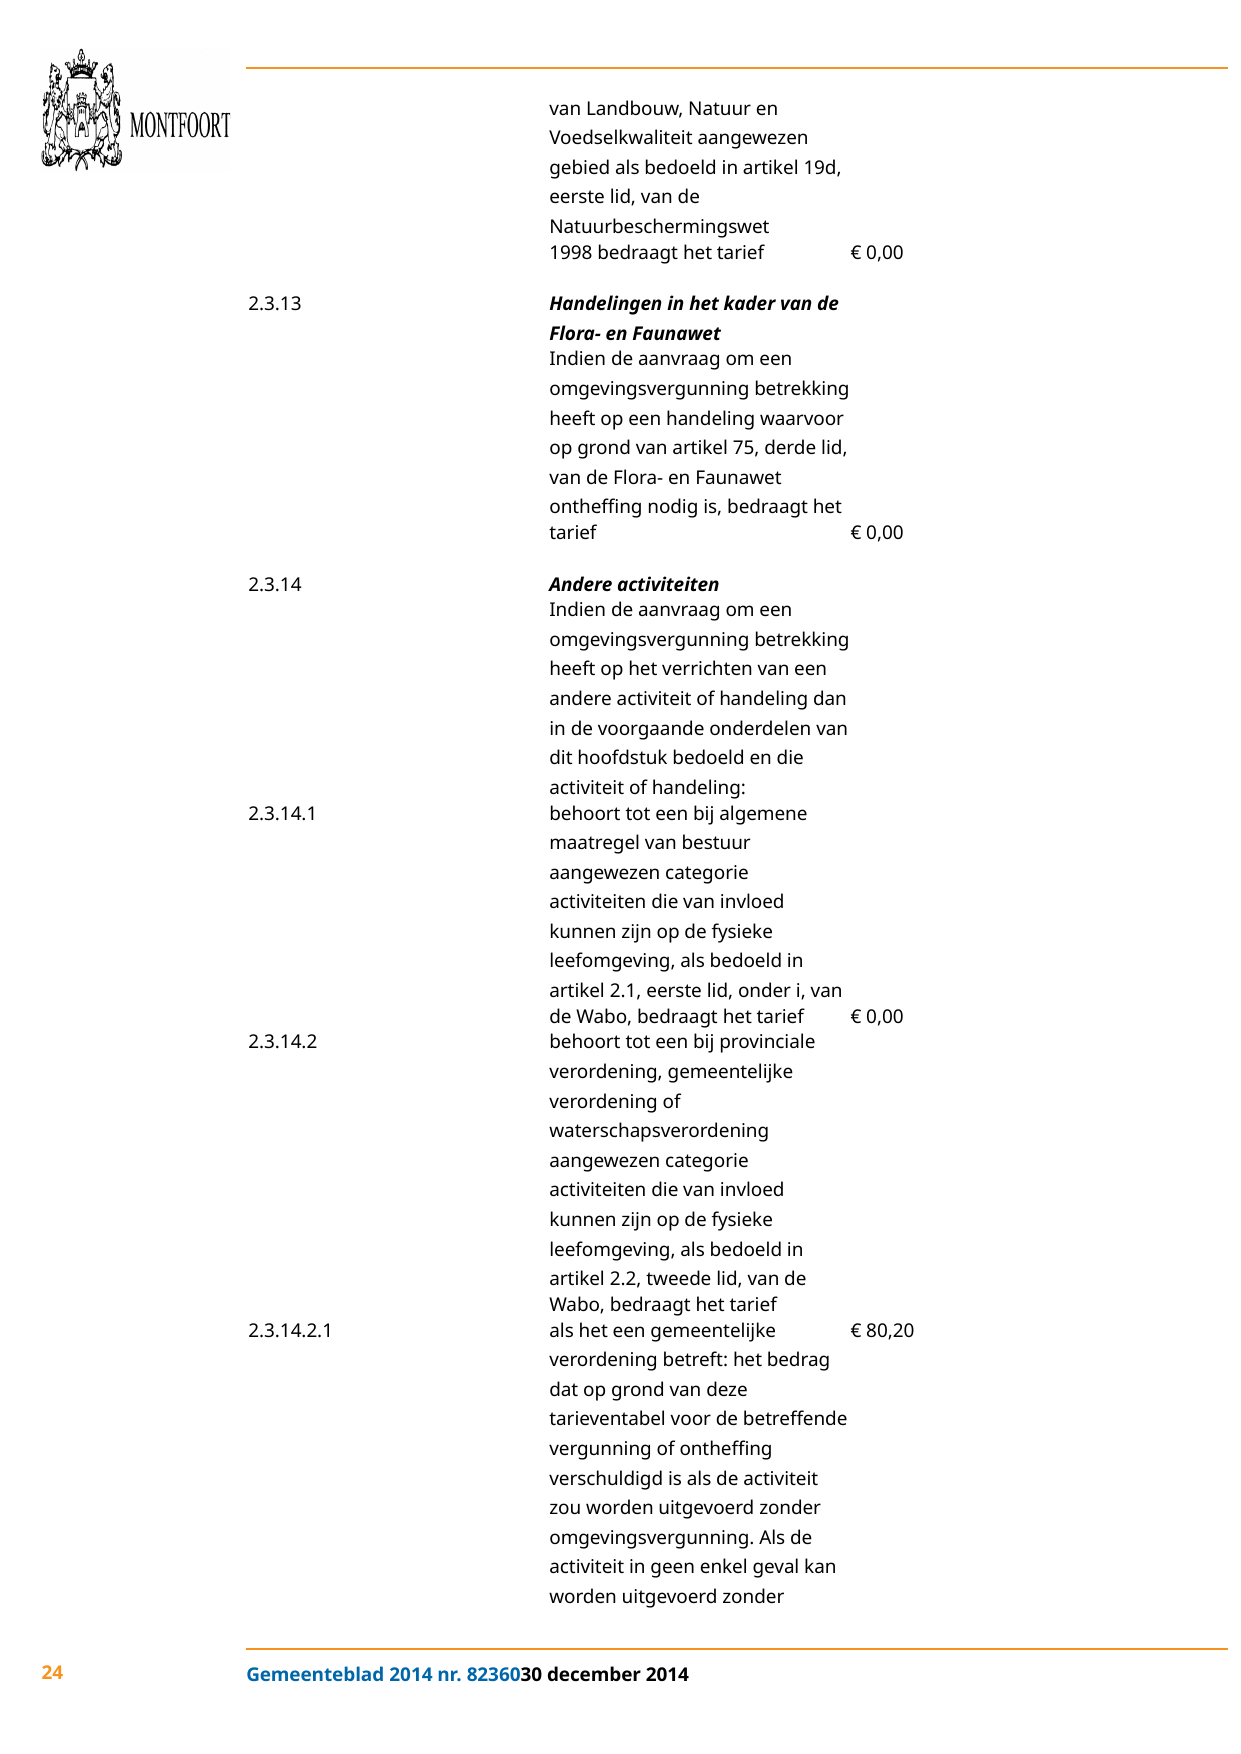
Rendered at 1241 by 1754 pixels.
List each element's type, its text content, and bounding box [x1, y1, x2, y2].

table_cell 2.3.14.2.1 [248, 1317, 549, 1609]
table_cell [850, 346, 1152, 519]
table_cell [248, 346, 549, 519]
table_cell [850, 1029, 1152, 1291]
table_cell [248, 95, 549, 239]
table_cell Indien de aanvraag om een omgevingsvergunning betrekking heeft op een handeling waarvoor op grond van artikel 75, derde lid, van de Flora- en Faunawet ontheffing nodig is, bedraagt het [549, 346, 850, 519]
table_cell [850, 545, 1152, 571]
table_cell [248, 596, 549, 800]
table_cell behoort tot een bij algemene maatregel van bestuur aangewezen categorie activiteiten die van invloed kunnen zijn op de fysieke leefomgeving, als bedoeld in artikel 2.1, eerste lid, onder i, van [549, 800, 850, 1003]
table_cell [248, 265, 549, 290]
table_cell [248, 519, 549, 545]
table_cell 2.3.14.2 [248, 1029, 549, 1291]
table_cell € 80,20 [850, 1317, 1152, 1609]
table_cell 2.3.14.1 [248, 800, 549, 1003]
table_cell tarief [549, 519, 850, 545]
table_cell als het een gemeentelijke verordening betreft: het bedrag dat op grond van deze tarieventabel voor de betreffende vergunning of ontheffing verschuldigd is als de activiteit zou worden uitgevoerd zonder omgevingsvergunning. Als de activiteit in geen enkel geval kan worden uitgevoerd zonder [549, 1317, 850, 1609]
table_cell 1998 bedraagt het tarief [549, 239, 850, 264]
table_cell Andere activiteiten [549, 571, 850, 596]
table_cell [850, 95, 1152, 239]
table_cell Handelingen in het kader van de Flora- en Faunawet [549, 290, 850, 346]
table_cell [549, 545, 850, 571]
table_cell 2.3.14 [248, 571, 549, 596]
table_cell € 0,00 [850, 239, 1152, 264]
table_cell [248, 545, 549, 571]
table_cell [549, 265, 850, 290]
table_cell € 0,00 [850, 519, 1152, 545]
table_cell Wabo, bedraagt het tarief [549, 1291, 850, 1317]
table_cell de Wabo, bedraagt het tarief [549, 1003, 850, 1029]
table_cell [248, 1003, 549, 1029]
table_cell [850, 290, 1152, 346]
table_cell 2.3.13 [248, 290, 549, 346]
table_cell van Landbouw, Natuur en Voedselkwaliteit aangewezen gebied als bedoeld in artikel 19d, eerste lid, van de Natuurbeschermingswet [549, 95, 850, 239]
table_cell [850, 1291, 1152, 1317]
table_cell [850, 265, 1152, 290]
table_cell [850, 800, 1152, 1003]
table_cell Indien de aanvraag om een omgevingsvergunning betrekking heeft op het verrichten van een andere activiteit of handeling dan in de voorgaande onderdelen van dit hoofdstuk bedoeld en die activiteit of handeling: [549, 596, 850, 800]
table_cell [850, 571, 1152, 596]
table_cell behoort tot een bij provinciale verordening, gemeentelijke verordening of waterschapsverordening aangewezen categorie activiteiten die van invloed kunnen zijn op de fysieke leefomgeving, als bedoeld in artikel 2.2, tweede lid, van de [549, 1029, 850, 1291]
picture [41, 47, 231, 172]
table_cell € 0,00 [850, 1003, 1152, 1029]
table_cell [248, 239, 549, 264]
table_cell [850, 596, 1152, 800]
table_cell [248, 1291, 549, 1317]
